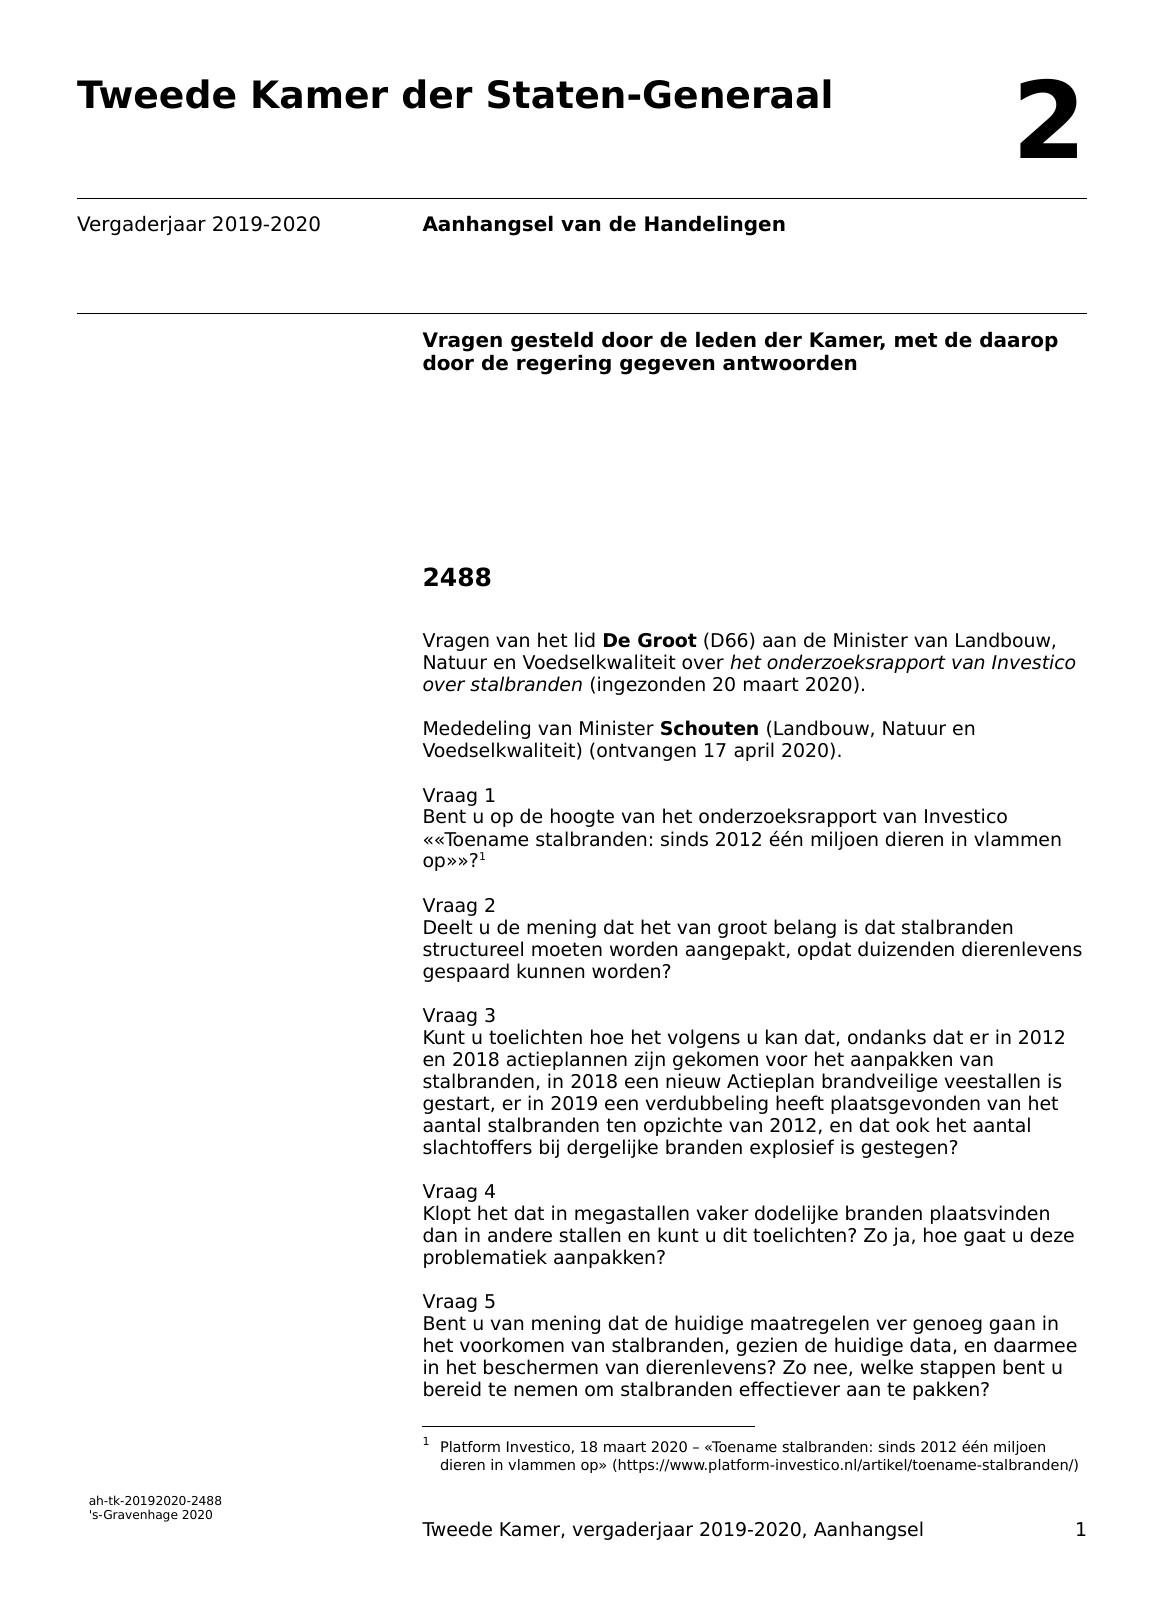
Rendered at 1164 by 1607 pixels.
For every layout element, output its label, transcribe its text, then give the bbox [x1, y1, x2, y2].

text Bent u van mening dat de huidige maatregelen ver genoeg gaan in het voorkomen van stalbranden, gezien de huidige data, en daarmee in het beschermen van dierenlevens? Zo nee, welke stappen bent u bereid te nemen om stalbranden effectiever aan te pakken? [422, 1313, 1087, 1401]
text ah-tk-20192020-2488 [88, 1494, 323, 1508]
text Klopt het dat in megastallen vaker dodelijke branden plaatsvinden dan in andere stallen en kunt u dit toelichten? Zo ja, hoe gaat u deze problematiek aanpakken? [422, 1203, 1087, 1269]
text Kunt u toelichten hoe het volgens u kan dat, ondanks dat er in 2012 en 2018 actieplannen zijn gekomen voor het aanpakken van stalbranden, in 2018 een nieuw Actieplan brandveilige veestallen is gestart, er in 2019 een verdubbeling heeft plaatsgevonden van het aantal stalbranden ten opzichte van 2012, en dat ook het aantal slachtoffers bij dergelijke branden explosief is gestegen? [422, 1027, 1087, 1158]
table_cell Vergaderjaar 2019-2020 [77, 199, 422, 313]
text Vraag 4 [422, 1181, 1087, 1203]
table_cell [77, 314, 422, 375]
table_header Tweede Kamer der Staten-Generaal [77, 59, 886, 198]
text Vragen van het lid De Groot (D66) aan de Minister van Landbouw, Natuur en Voedselkwaliteit over het onderzoeksrapport van Investico over stalbranden (ingezonden 20 maart 2020). [422, 630, 1087, 696]
text Deelt u de mening dat het van groot belang is dat stalbranden structureel moeten worden aangepakt, opdat duizenden dierenlevens gespaard kunnen worden? [422, 917, 1087, 982]
text Vraag 1 [422, 784, 1087, 806]
text Mededeling van Minister Schouten (Landbouw, Natuur en Voedselkwaliteit) (ontvangen 17 april 2020). [422, 718, 1087, 762]
text Vraag 3 [422, 1005, 1087, 1027]
text Vraag 5 [422, 1291, 1087, 1313]
text 's-Gravenhage 2020 [88, 1508, 323, 1522]
text Bent u op de hoogte van het onderzoeksrapport van Investico ««Toename stalbranden: sinds 2012 één miljoen dieren in vlammen op»»? [422, 806, 1087, 872]
table_cell Vragen gesteld door de leden der Kamer, met de daarop door de regering gegeven antwoorden [422, 314, 1087, 375]
text Platform Investico, 18 maart 2020 – «Toename stalbranden: sinds 2012 één miljoen dieren in vlammen op» (https://www.platform-investico.nl/artikel/toename-stalbranden/) [422, 1435, 1087, 1474]
table_header 2 [886, 59, 1087, 198]
table_cell Aanhangsel van de Handelingen [422, 199, 1087, 313]
text 2488 [422, 563, 1087, 592]
text Vraag 2 [422, 894, 1087, 917]
